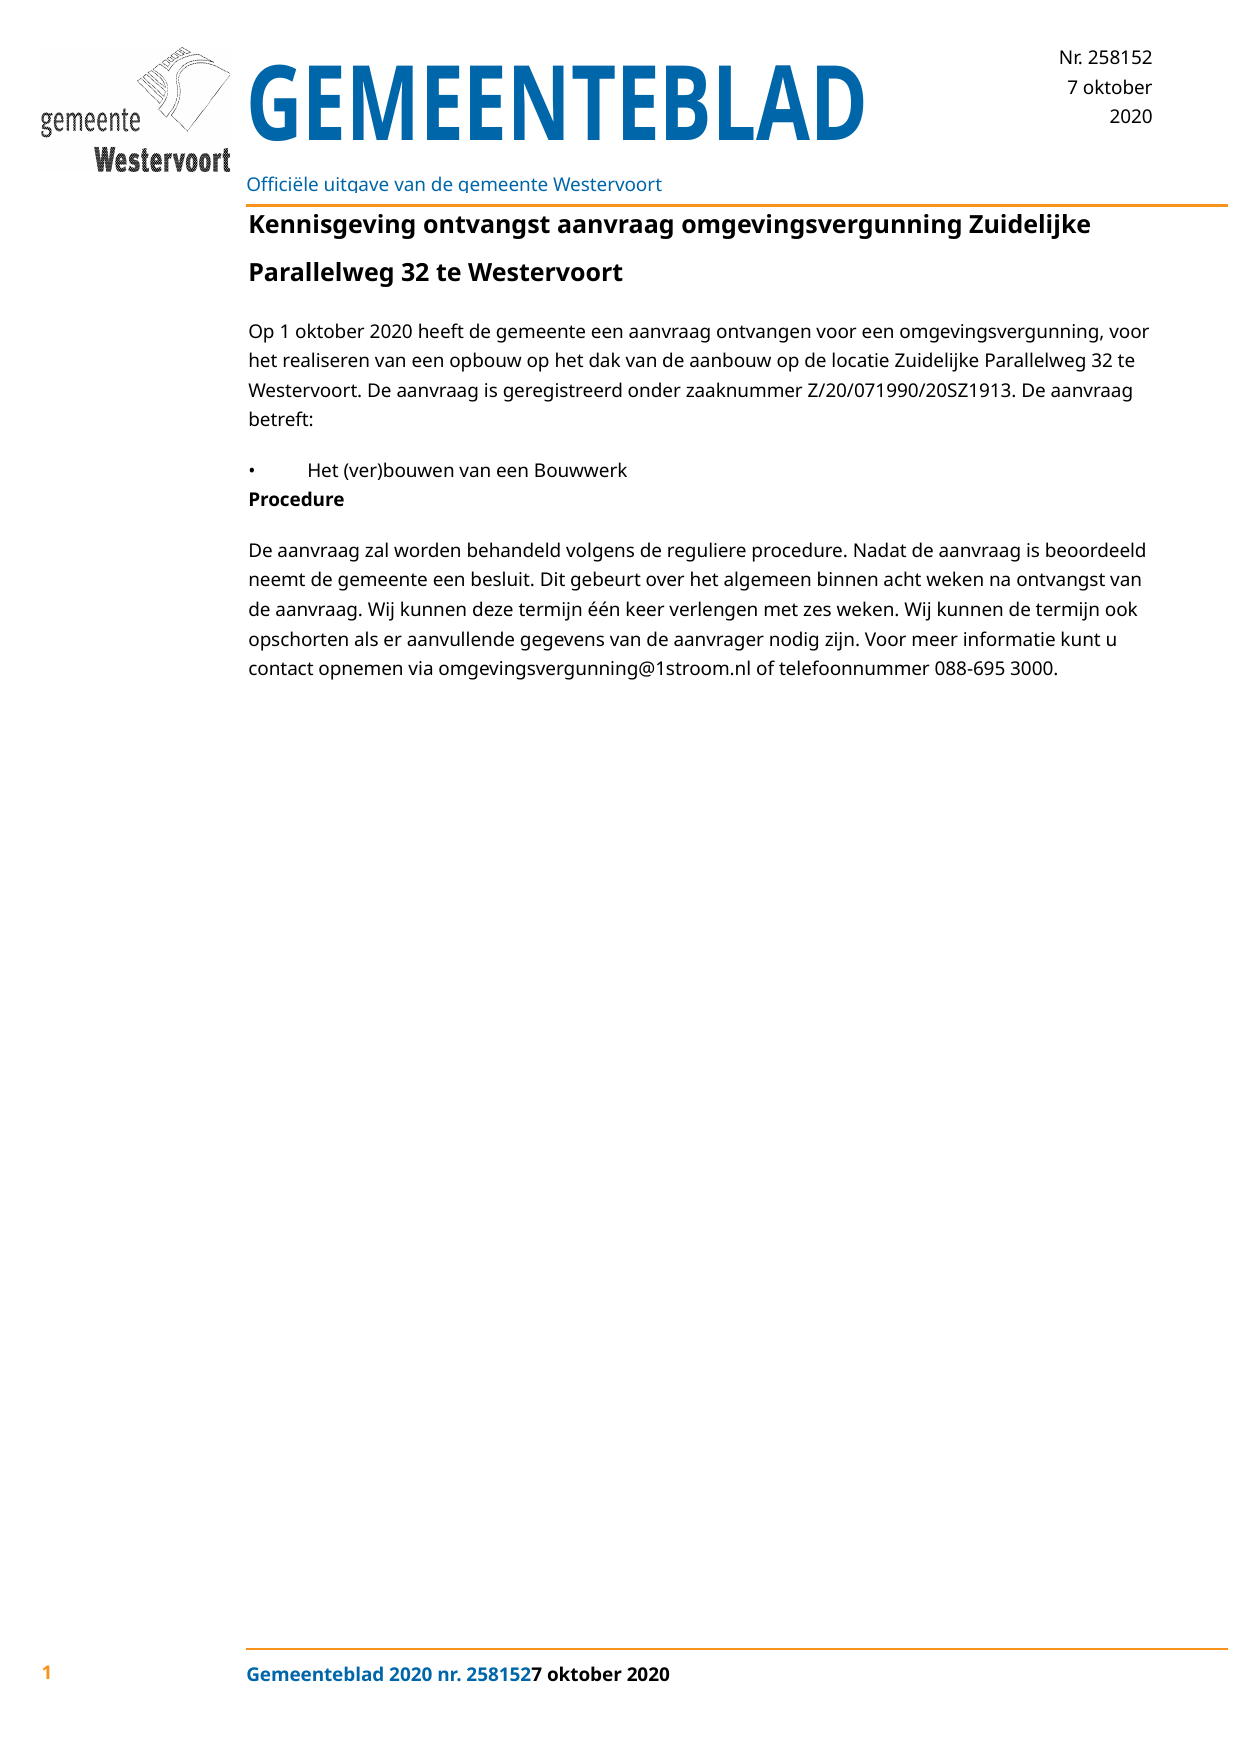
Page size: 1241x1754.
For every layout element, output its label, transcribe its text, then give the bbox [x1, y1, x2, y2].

text Op 1 oktober 2020 heeft de gemeente een aanvraag ontvangen voor een omgevingsvergunning, voor het realiseren van een opbouw op het dak van de aanbouw op de locatie Zuidelijke Parallelweg 32 te Westervoort. De aanvraag is geregistreerd onder zaaknummer Z/20/071990/20SZ1913. De aanvraag betreft: [248, 318, 1152, 432]
picture [41, 47, 231, 172]
text Kennisgeving ontvangst aanvraag omgevingsvergunning Zuidelijke Parallelweg 32 te Westervoort [248, 207, 1152, 288]
text De aanvraag zal worden behandeld volgens de reguliere procedure. Nadat de aanvraag is beoordeeld neemt de gemeente een besluit. Dit gebeurt over het algemeen binnen acht weken na ontvangst van de aanvraag. Wij kunnen deze termijn één keer verlengen met zes weken. Wij kunnen de termijn ook opschorten als er aanvullende gegevens van de aanvrager nodig zijn. Voor meer informatie kunt u contact opnemen via omgevingsvergunning@1stroom.nl of telefoonnummer 088-695 3000. [248, 537, 1152, 681]
text Procedure [248, 487, 1152, 512]
list Het (ver)bouwen van een Bouwwerk [248, 457, 1152, 483]
